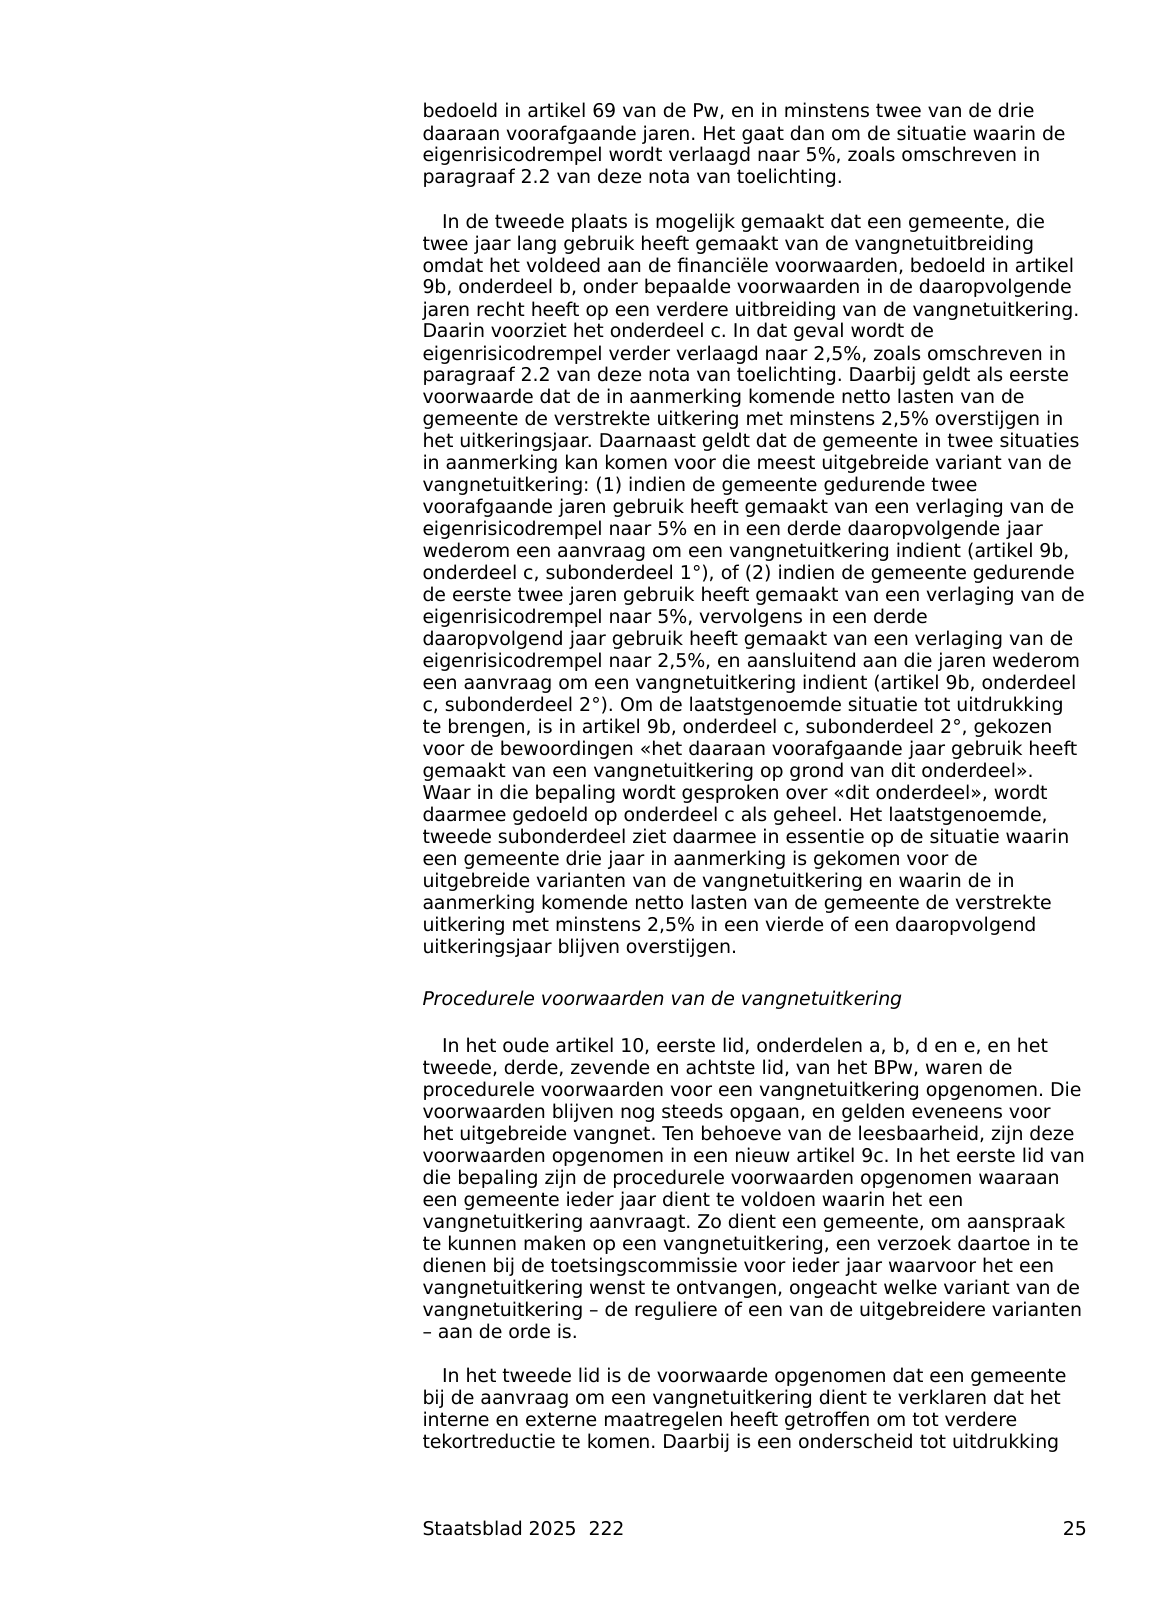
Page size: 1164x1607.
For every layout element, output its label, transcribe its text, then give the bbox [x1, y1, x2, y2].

text bedoeld in artikel 69 van de Pw, en in minstens twee van de drie daaraan voorafgaande jaren. Het gaat dan om de situatie waarin de eigenrisicodrempel wordt verlaagd naar 5%, zoals omschreven in paragraaf 2.2 van deze nota van toelichting. [422, 100, 1087, 188]
text In de tweede plaats is mogelijk gemaakt dat een gemeente, die twee jaar lang gebruik heeft gemaakt van de vangnetuitbreiding omdat het voldeed aan de financiële voorwaarden, bedoeld in artikel 9b, onderdeel b, onder bepaalde voorwaarden in de daaropvolgende jaren recht heeft op een verdere uitbreiding van de vangnetuitkering. Daarin voorziet het onderdeel c. In dat geval wordt de eigenrisicodrempel verder verlaagd naar 2,5%, zoals omschreven in paragraaf 2.2 van deze nota van toelichting. Daarbij geldt als eerste voorwaarde dat de in aanmerking komende netto lasten van de gemeente de verstrekte uitkering met minstens 2,5% overstijgen in het uitkeringsjaar. Daarnaast geldt dat de gemeente in twee situaties in aanmerking kan komen voor die meest uitgebreide variant van de vangnetuitkering: (1) indien de gemeente gedurende twee voorafgaande jaren gebruik heeft gemaakt van een verlaging van de eigenrisicodrempel naar 5% en in een derde daaropvolgende jaar wederom een aanvraag om een vangnetuitkering indient (artikel 9b, onderdeel c, subonderdeel 1°), of (2) indien de gemeente gedurende de eerste twee jaren gebruik heeft gemaakt van een verlaging van de eigenrisicodrempel naar 5%, vervolgens in een derde daaropvolgend jaar gebruik heeft gemaakt van een verlaging van de eigenrisicodrempel naar 2,5%, en aansluitend aan die jaren wederom een aanvraag om een vangnetuitkering indient (artikel 9b, onderdeel c, subonderdeel 2°). Om de laatstgenoemde situatie tot uitdrukking te brengen, is in artikel 9b, onderdeel c, subonderdeel 2°, gekozen voor de bewoordingen «het daaraan voorafgaande jaar gebruik heeft gemaakt van een vangnetuitkering op grond van dit onderdeel». Waar in die bepaling wordt gesproken over «dit onderdeel», wordt daarmee gedoeld op onderdeel c als geheel. Het laatstgenoemde, tweede subonderdeel ziet daarmee in essentie op de situatie waarin een gemeente drie jaar in aanmerking is gekomen voor de uitgebreide varianten van de vangnetuitkering en waarin de in aanmerking komende netto lasten van de gemeente de verstrekte uitkering met minstens 2,5% in een vierde of een daaropvolgend uitkeringsjaar blijven overstijgen. [422, 211, 1087, 958]
subtitle Procedurele voorwaarden van de vangnetuitkering [422, 988, 1087, 1010]
text In het oude artikel 10, eerste lid, onderdelen a, b, d en e, en het tweede, derde, zevende en achtste lid, van het BPw, waren de procedurele voorwaarden voor een vangnetuitkering opgenomen. Die voorwaarden blijven nog steeds opgaan, en gelden eveneens voor het uitgebreide vangnet. Ten behoeve van de leesbaarheid, zijn deze voorwaarden opgenomen in een nieuw artikel 9c. In het eerste lid van die bepaling zijn de procedurele voorwaarden opgenomen waaraan een gemeente ieder jaar dient te voldoen waarin het een vangnetuitkering aanvraagt. Zo dient een gemeente, om aanspraak te kunnen maken op een vangnetuitkering, een verzoek daartoe in te dienen bij de toetsingscommissie voor ieder jaar waarvoor het een vangnetuitkering wenst te ontvangen, ongeacht welke variant van de vangnetuitkering – de reguliere of een van de uitgebreidere varianten – aan de orde is. [422, 1035, 1087, 1342]
text In het tweede lid is de voorwaarde opgenomen dat een gemeente bij de aanvraag om een vangnetuitkering dient te verklaren dat het interne en externe maatregelen heeft getroffen om tot verdere tekortreductie te komen. Daarbij is een onderscheid tot uitdrukking [422, 1365, 1087, 1453]
